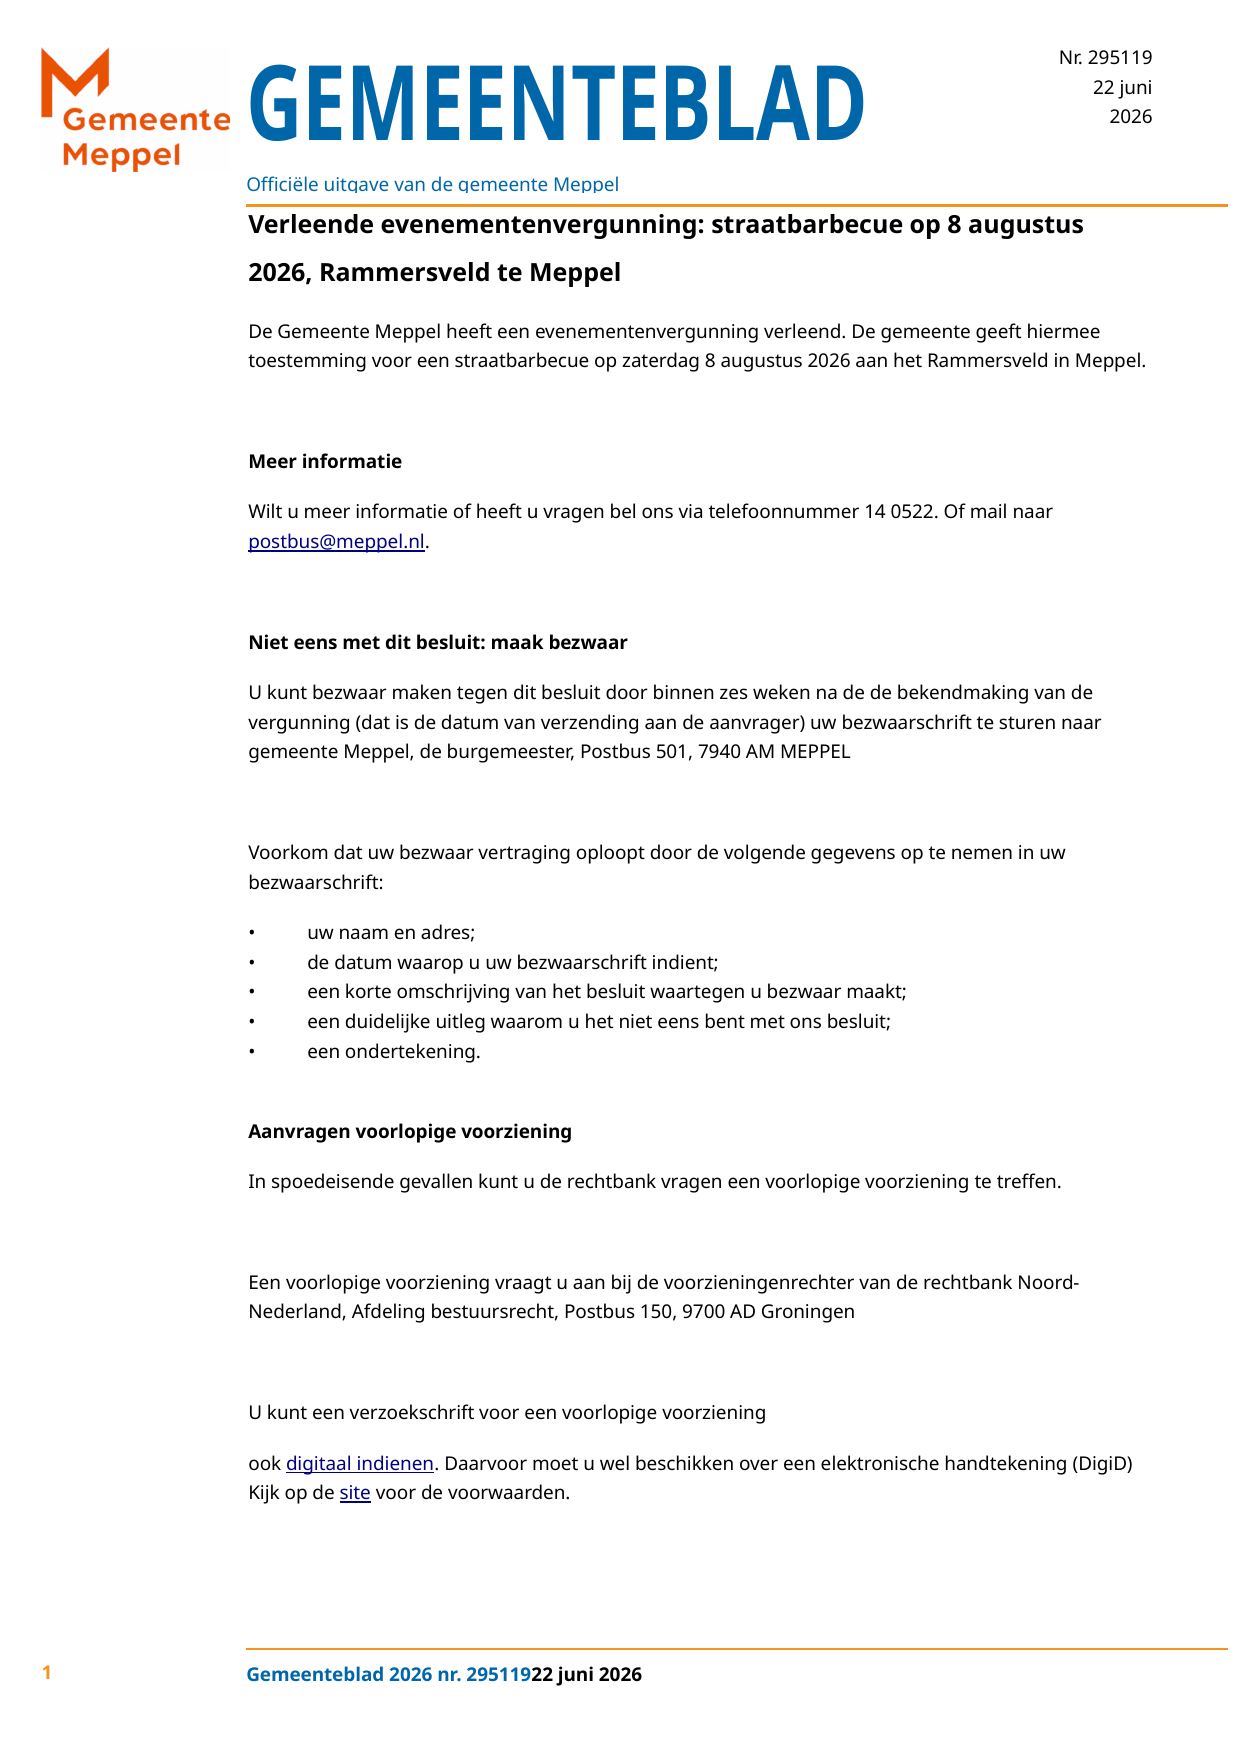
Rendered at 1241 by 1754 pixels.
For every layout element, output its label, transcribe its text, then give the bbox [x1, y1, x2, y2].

text Niet eens met dit besluit: maak bezwaar [248, 629, 1152, 655]
text ook digitaal indienen. Daarvoor moet u wel beschikken over een elektronische handtekening (DigiD) Kijk op de site voor de voorwaarden. [248, 1450, 1152, 1505]
text Een voorlopige voorziening vraagt u aan bij de voorzieningenrechter van de rechtbank Noord-Nederland, Afdeling bestuursrecht, Postbus 150, 9700 AD Groningen [248, 1269, 1152, 1324]
text Verleende evenementenvergunning: straatbarbecue op 8 augustus 2026, Rammersveld te Meppel [248, 207, 1152, 288]
list de datum waarop u uw bezwaarschrift indient; [248, 949, 1152, 975]
list uw naam en adres; [248, 919, 1152, 945]
text Voorkom dat uw bezwaar vertraging oploopt door de volgende gegevens op te nemen in uw bezwaarschrift: [248, 839, 1152, 895]
text In spoedeisende gevallen kunt u de rechtbank vragen een voorlopige voorziening te treffen. [248, 1168, 1152, 1194]
text De Gemeente Meppel heeft een evenementenvergunning verleend. De gemeente geeft hiermee toestemming voor een straatbarbecue op zaterdag 8 augustus 2026 aan het Rammersveld in Meppel. [248, 318, 1152, 373]
list een korte omschrijving van het besluit waartegen u bezwaar maakt; [248, 979, 1152, 1004]
text U kunt bezwaar maken tegen dit besluit door binnen zes weken na de de bekendmaking van de vergunning (dat is de datum van verzending aan de aanvrager) uw bezwaarschrift te sturen naar gemeente Meppel, de burgemeester, Postbus 501, 7940 AM MEPPEL [248, 679, 1152, 764]
picture [41, 47, 231, 172]
list een ondertekening. [248, 1038, 1152, 1064]
text Wilt u meer informatie of heeft u vragen bel ons via telefoonnummer 14 0522. Of mail naar postbus@meppel.nl. [248, 499, 1152, 554]
text Meer informatie [248, 448, 1152, 474]
list een duidelijke uitleg waarom u het niet eens bent met ons besluit; [248, 1008, 1152, 1034]
text Aanvragen voorlopige voorziening [248, 1118, 1152, 1144]
text U kunt een verzoekschrift voor een voorlopige voorziening [248, 1399, 1152, 1425]
